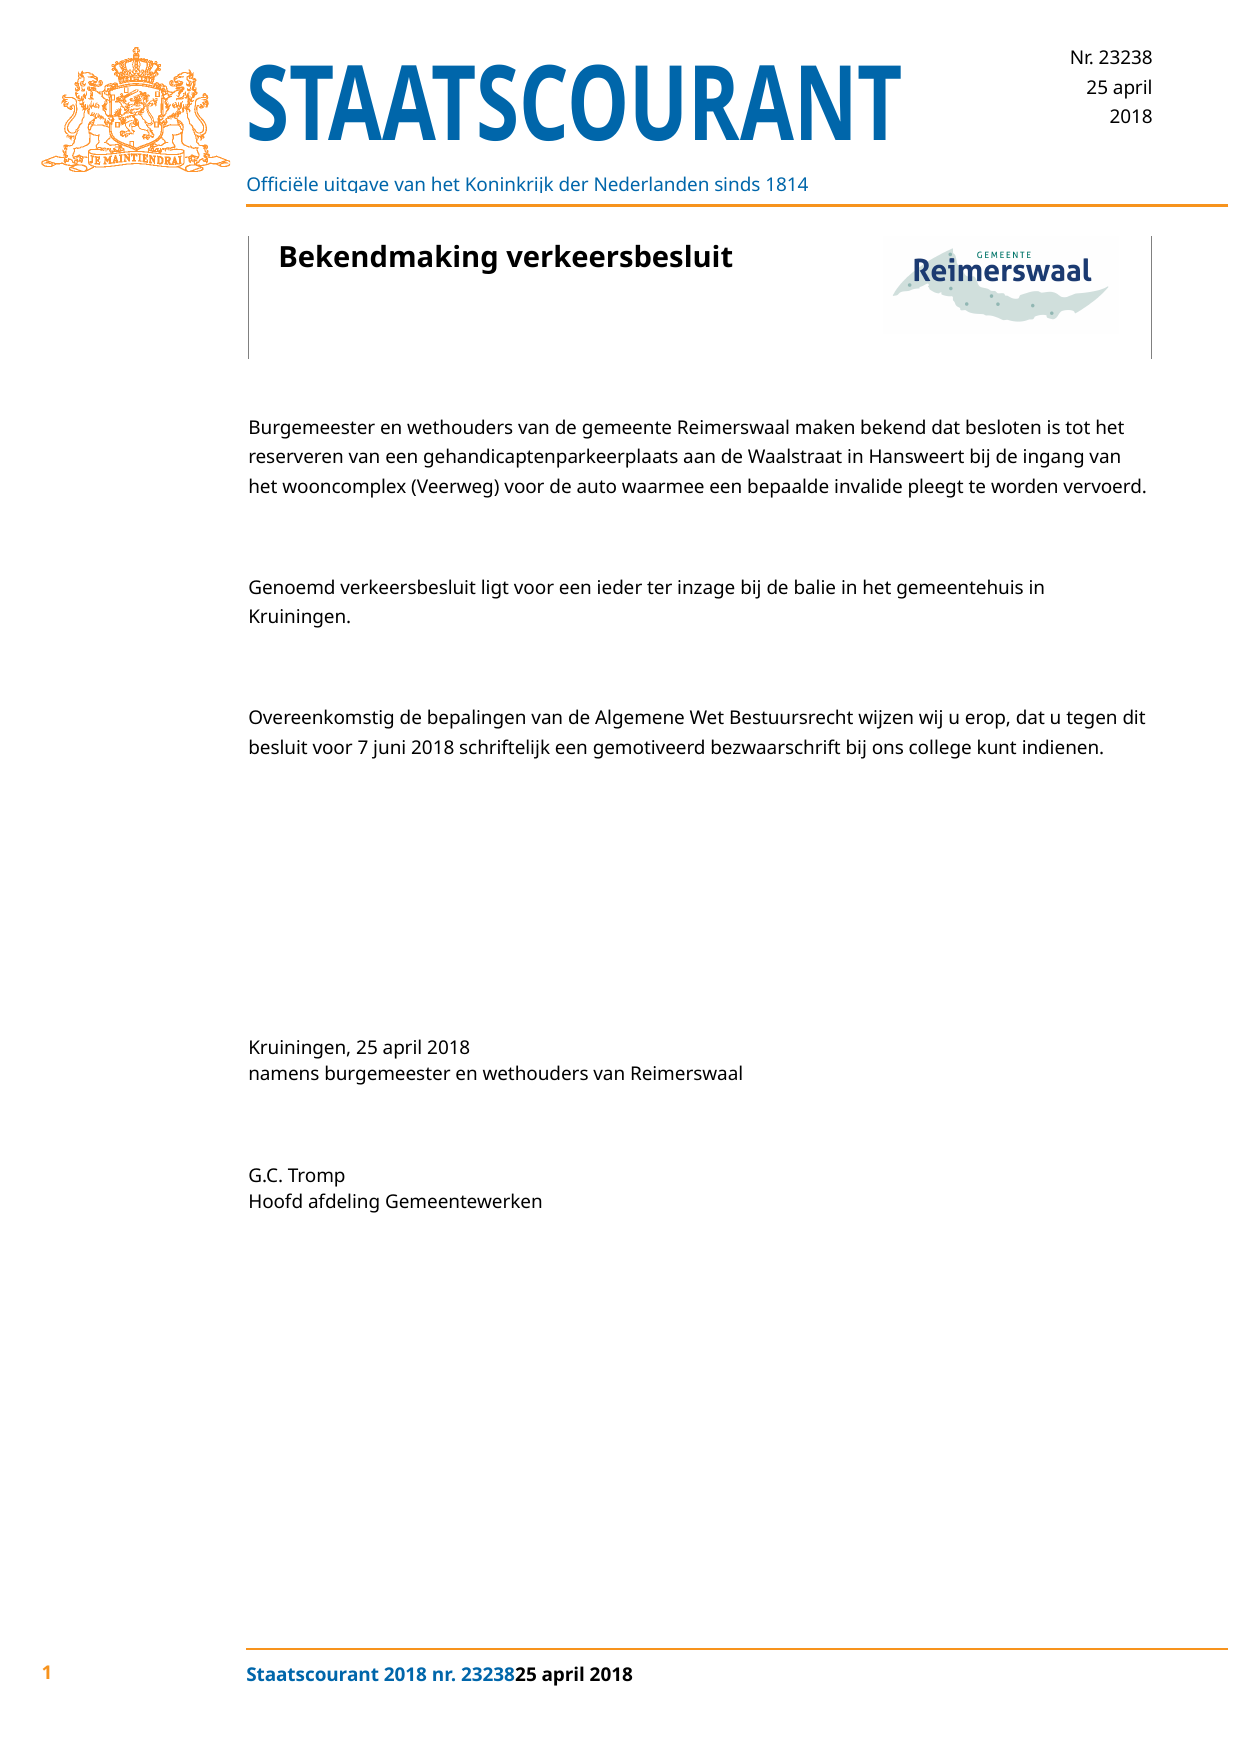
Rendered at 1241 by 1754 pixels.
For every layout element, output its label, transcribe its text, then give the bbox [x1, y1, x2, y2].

table_header [850, 236, 1151, 359]
text Burgemeester en wethouders van de gemeente Reimerswaal maken bekend dat besloten is tot het reserveren van een gehandicaptenparkeerplaats aan de Waalstraat in Hansweert bij de ingang van het wooncomplex (Veerweg) voor de auto waarmee een bepaalde invalide pleegt te worden vervoerd. [248, 414, 1152, 499]
text Overeenkomstig de bepalingen van de Algemene Wet Bestuursrecht wijzen wij u erop, dat u tegen dit besluit voor 7 juni 2018 schriftelijk een gemotiveerd bezwaarschrift bij ons college kunt indienen. [248, 704, 1152, 760]
picture [41, 47, 231, 172]
text Genoemd verkeersbesluit ligt voor een ieder ter inzage bij de balie in het gemeentehuis in Kruiningen. [248, 574, 1152, 629]
text Kruiningen, 25 april 2018 [248, 1034, 1152, 1060]
text namens burgemeester en wethouders van Reimerswaal [248, 1060, 1152, 1085]
picture [882, 236, 1119, 334]
table_header Bekendmaking verkeersbesluit [249, 236, 850, 359]
text G.C. Tromp [248, 1163, 1152, 1188]
text Hoofd afdeling Gemeentewerken [248, 1188, 1152, 1214]
